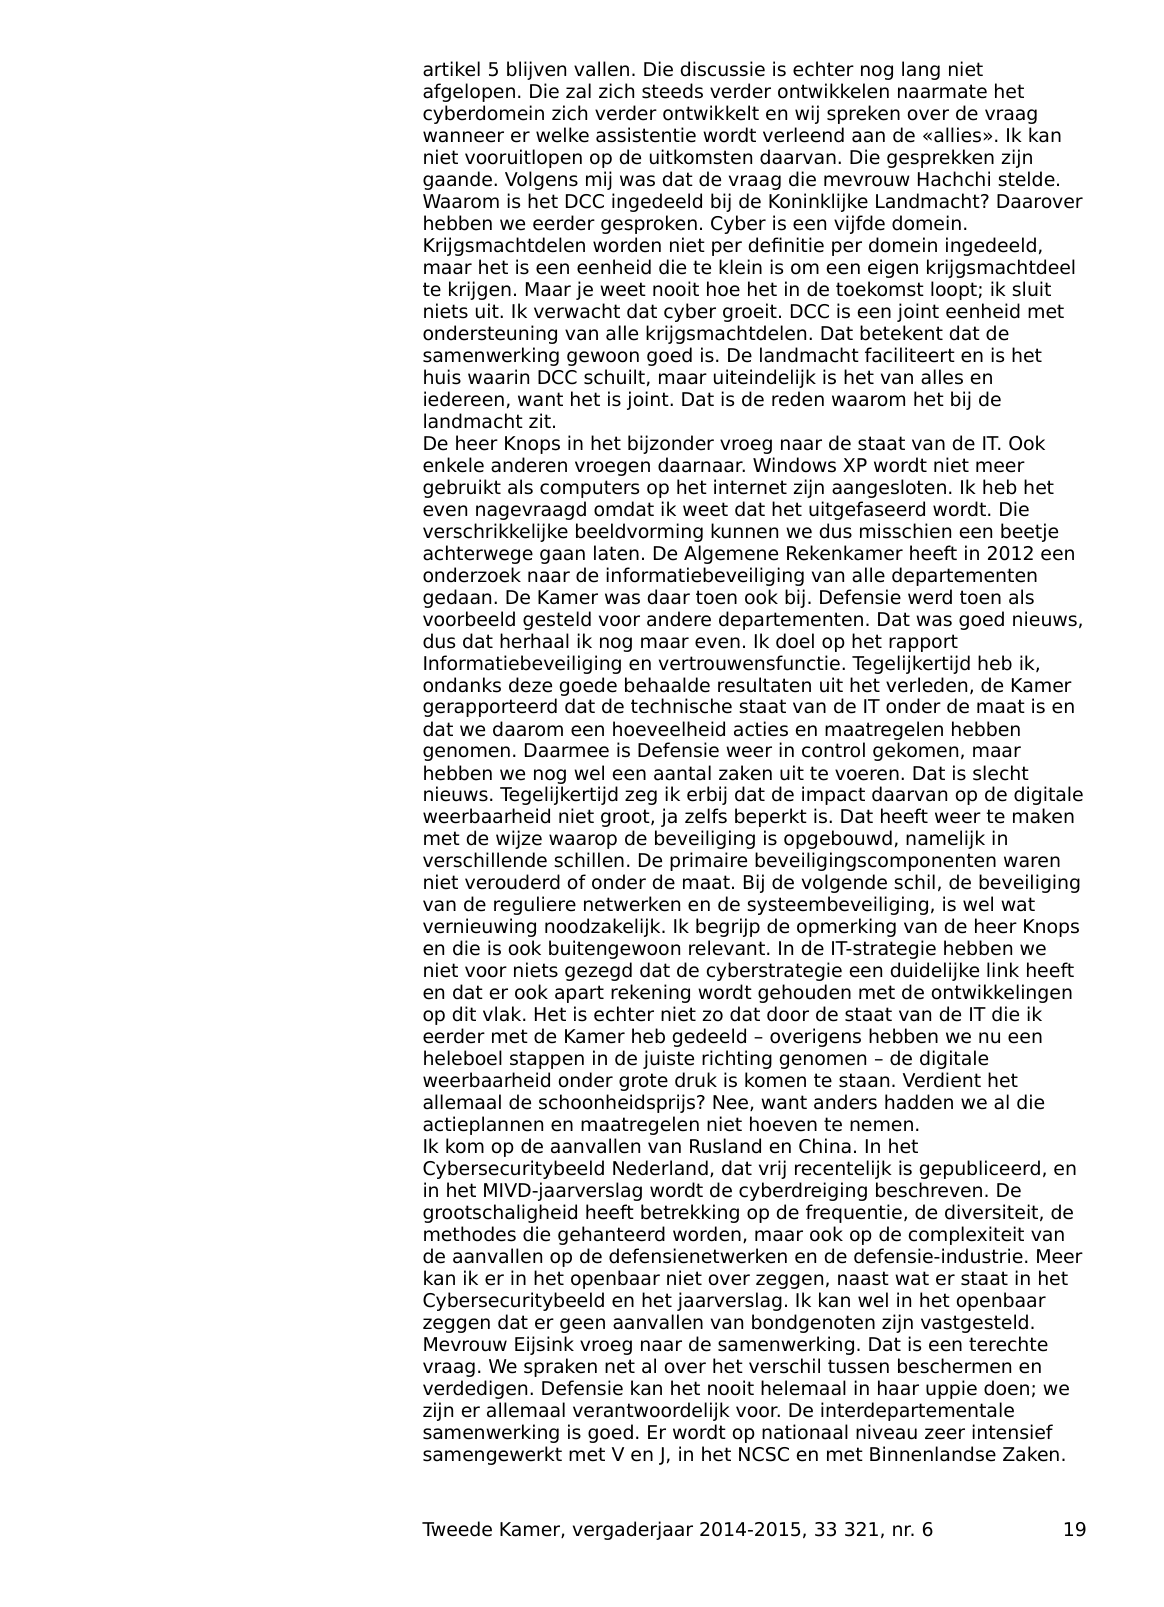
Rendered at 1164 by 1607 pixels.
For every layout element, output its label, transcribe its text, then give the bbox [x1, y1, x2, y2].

text Ik kom op de aanvallen van Rusland en China. In het Cybersecuritybeeld Nederland, dat vrij recentelijk is gepubliceerd, en in het MIVD-jaarverslag wordt de cyberdreiging beschreven. De grootschaligheid heeft betrekking op de frequentie, de diversiteit, de methodes die gehanteerd worden, maar ook op de complexiteit van de aanvallen op de defensienetwerken en de defensie-industrie. Meer kan ik er in het openbaar niet over zeggen, naast wat er staat in het Cybersecuritybeeld en het jaarverslag. Ik kan wel in het openbaar zeggen dat er geen aanvallen van bondgenoten zijn vastgesteld. [422, 1136, 1087, 1334]
text Waarom is het DCC ingedeeld bij de Koninklijke Landmacht? Daarover hebben we eerder gesproken. Cyber is een vijfde domein. Krijgsmachtdelen worden niet per definitie per domein ingedeeld, maar het is een eenheid die te klein is om een eigen krijgsmachtdeel te krijgen. Maar je weet nooit hoe het in de toekomst loopt; ik sluit niets uit. Ik verwacht dat cyber groeit. DCC is een joint eenheid met ondersteuning van alle krijgsmachtdelen. Dat betekent dat de samenwerking gewoon goed is. De landmacht faciliteert en is het huis waarin DCC schuilt, maar uiteindelijk is het van alles en iedereen, want het is joint. Dat is de reden waarom het bij de landmacht zit. [422, 191, 1087, 433]
text De heer Knops in het bijzonder vroeg naar de staat van de IT. Ook enkele anderen vroegen daarnaar. Windows XP wordt niet meer gebruikt als computers op het internet zijn aangesloten. Ik heb het even nagevraagd omdat ik weet dat het uitgefaseerd wordt. Die verschrikkelijke beeldvorming kunnen we dus misschien een beetje achterwege gaan laten. De Algemene Rekenkamer heeft in 2012 een onderzoek naar de informatiebeveiliging van alle departementen gedaan. De Kamer was daar toen ook bij. Defensie werd toen als voorbeeld gesteld voor andere departementen. Dat was goed nieuws, dus dat herhaal ik nog maar even. Ik doel op het rapport Informatiebeveiliging en vertrouwensfunctie. Tegelijkertijd heb ik, ondanks deze goede behaalde resultaten uit het verleden, de Kamer gerapporteerd dat de technische staat van de IT onder de maat is en dat we daarom een hoeveelheid acties en maatregelen hebben genomen. Daarmee is Defensie weer in control gekomen, maar hebben we nog wel een aantal zaken uit te voeren. Dat is slecht nieuws. Tegelijkertijd zeg ik erbij dat de impact daarvan op de digitale weerbaarheid niet groot, ja zelfs beperkt is. Dat heeft weer te maken met de wijze waarop de beveiliging is opgebouwd, namelijk in verschillende schillen. De primaire beveiligingscomponenten waren niet verouderd of onder de maat. Bij de volgende schil, de beveiliging van de reguliere netwerken en de systeembeveiliging, is wel wat vernieuwing noodzakelijk. Ik begrijp de opmerking van de heer Knops en die is ook buitengewoon relevant. In de IT-strategie hebben we niet voor niets gezegd dat de cyberstrategie een duidelijke link heeft en dat er ook apart rekening wordt gehouden met de ontwikkelingen op dit vlak. Het is echter niet zo dat door de staat van de IT die ik eerder met de Kamer heb gedeeld – overigens hebben we nu een heleboel stappen in de juiste richting genomen – de digitale weerbaarheid onder grote druk is komen te staan. Verdient het allemaal de schoonheidsprijs? Nee, want anders hadden we al die actieplannen en maatregelen niet hoeven te nemen. [422, 433, 1087, 1136]
text artikel 5 blijven vallen. Die discussie is echter nog lang niet afgelopen. Die zal zich steeds verder ontwikkelen naarmate het cyberdomein zich verder ontwikkelt en wij spreken over de vraag wanneer er welke assistentie wordt verleend aan de «allies». Ik kan niet vooruitlopen op de uitkomsten daarvan. Die gesprekken zijn gaande. Volgens mij was dat de vraag die mevrouw Hachchi stelde. [422, 59, 1087, 191]
text Mevrouw Eijsink vroeg naar de samenwerking. Dat is een terechte vraag. We spraken net al over het verschil tussen beschermen en verdedigen. Defensie kan het nooit helemaal in haar uppie doen; we zijn er allemaal verantwoordelijk voor. De interdepartementale samenwerking is goed. Er wordt op nationaal niveau zeer intensief samengewerkt met V en J, in het NCSC en met Binnenlandse Zaken. [422, 1334, 1087, 1466]
